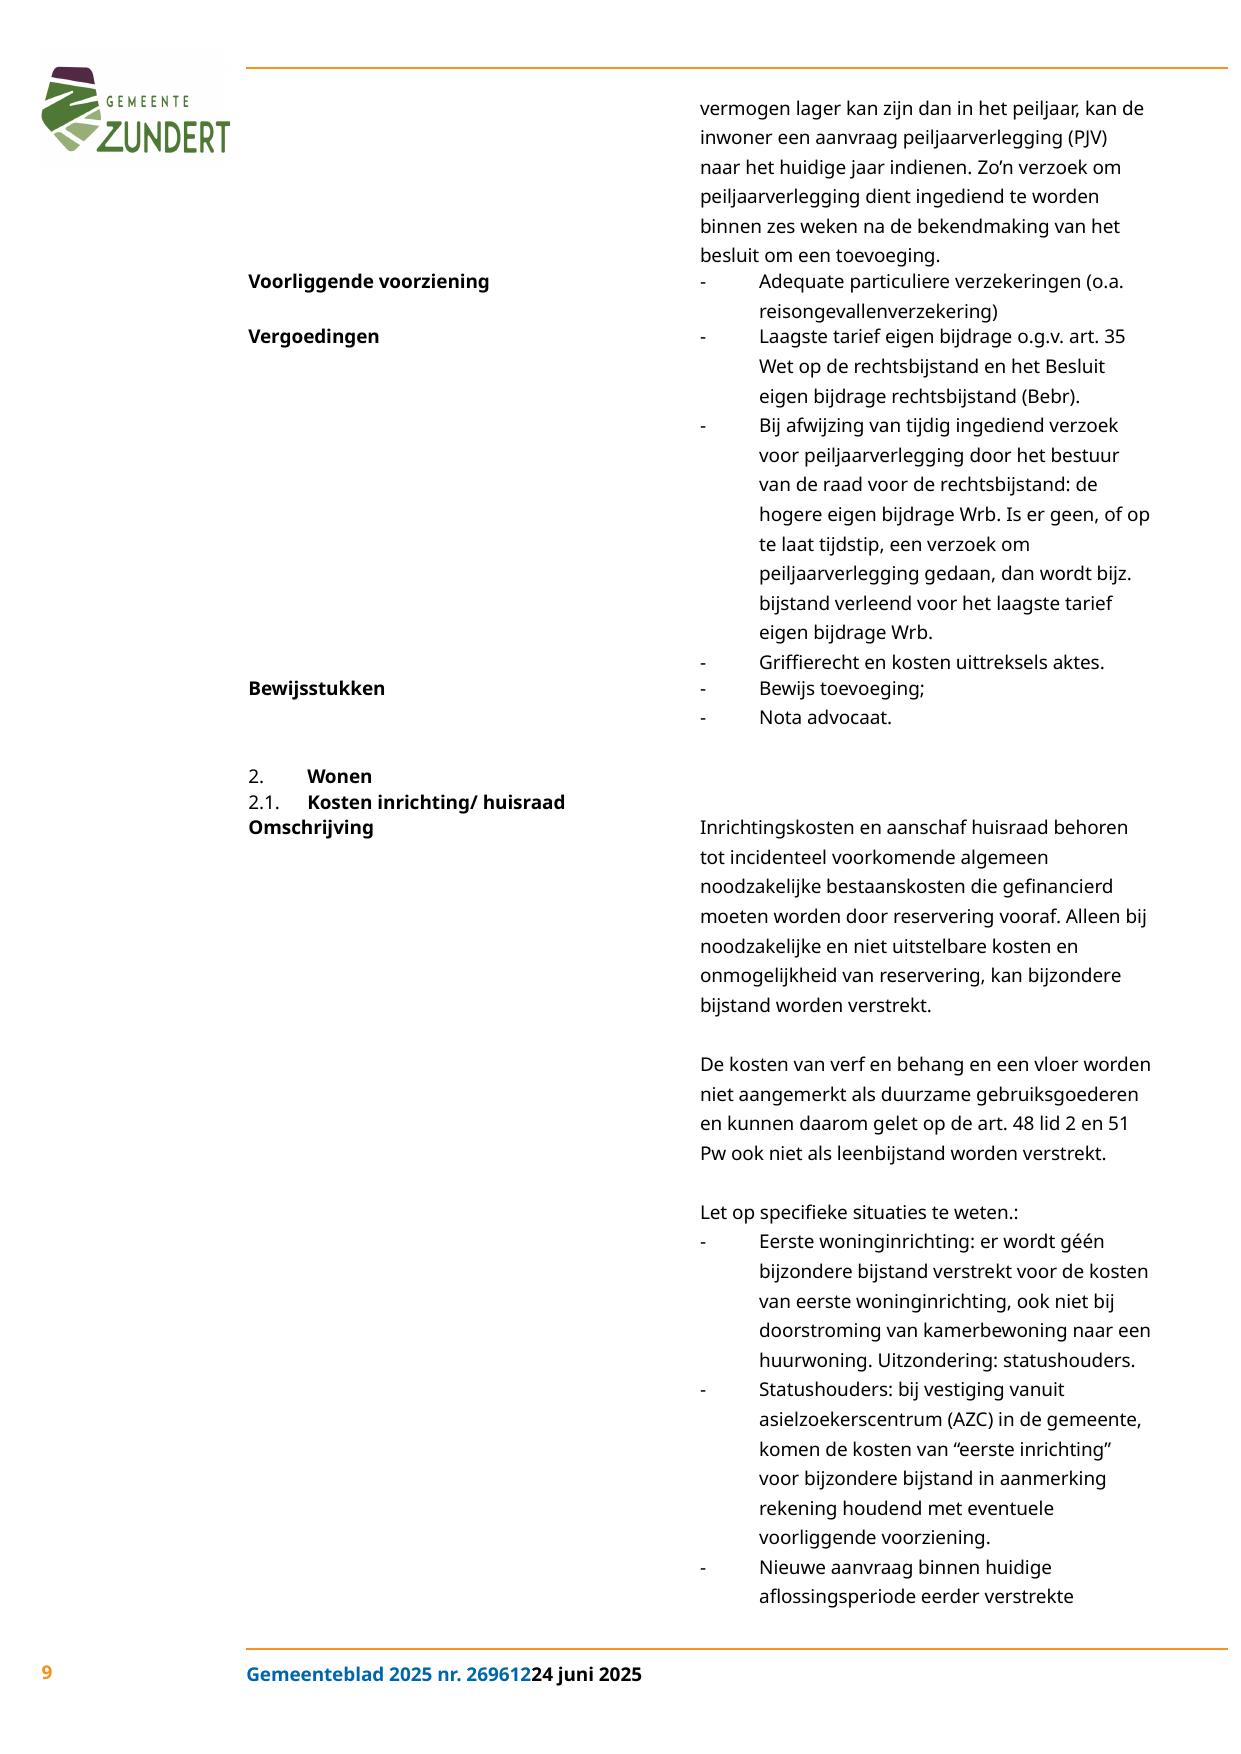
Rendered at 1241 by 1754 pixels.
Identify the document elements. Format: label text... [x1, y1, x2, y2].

table_cell Vergoedingen [248, 324, 700, 675]
table_cell Bewijsstukken [248, 675, 700, 730]
table_cell Adequate particuliere verzekeringen (o.a. reisongevallenverzekering) [700, 269, 1152, 324]
table_cell Omschrijving [248, 815, 700, 1609]
table_cell vermogen lager kan zijn dan in het peiljaar, kan de inwoner een aanvraag peiljaarverlegging (PJV) naar het huidige jaar indienen. Zo’n verzoek om peiljaarverlegging dient ingediend te worden binnen zes weken na de bekendmaking van het besluit om een toevoeging. [700, 95, 1152, 268]
picture [41, 47, 231, 172]
table_cell Kosten inrichting/ huisraad [248, 789, 1152, 814]
table_cell [248, 95, 700, 268]
table_cell Laagste tarief eigen bijdrage o.g.v. art. 35 Wet op de rechtsbijstand en het Besluit eigen bijdrage rechtsbijstand (Bebr). Bij afwijzing van tijdig ingediend verzoek voor peiljaarverlegging door het bestuur van de raad voor de rechtsbijstand: de hogere eigen bijdrage Wrb. Is er geen, of op te laat tijdstip, een verzoek om peiljaarverlegging gedaan, dan wordt bijz. bijstand verleend voor het laagste tarief eigen bijdrage Wrb. Griffierecht en kosten uittreksels aktes. [700, 324, 1152, 675]
table_cell Voorliggende voorziening [248, 269, 700, 324]
table_header Wonen [248, 763, 1152, 789]
table_cell Inrichtingskosten en aanschaf huisraad behoren tot incidenteel voorkomende algemeen noodzakelijke bestaanskosten die gefinancierd moeten worden door reservering vooraf. Alleen bij noodzakelijke en niet uitstelbare kosten en onmogelijkheid van reservering, kan bijzondere bijstand worden verstrekt. De kosten van verf en behang en een vloer worden niet aangemerkt als duurzame gebruiksgoederen en kunnen daarom gelet op de art. 48 lid 2 en 51 Pw ook niet als leenbijstand worden verstrekt. Let op specifieke situaties te weten.: Eerste woninginrichting: er wordt géén bijzondere bijstand verstrekt voor de kosten van eerste woninginrichting, ook niet bij doorstroming van kamerbewoning naar een huurwoning. Uitzondering: statushouders. Statushouders: bij vestiging vanuit asielzoekerscentrum (AZC) in de gemeente, komen de kosten van “eerste inrichting” voor bijzondere bijstand in aanmerking rekening houdend met eventuele voorliggende voorziening. Nieuwe aanvraag binnen huidige aflossingsperiode eerder verstrekte [700, 815, 1152, 1609]
table_cell Bewijs toevoeging; Nota advocaat. [700, 675, 1152, 730]
